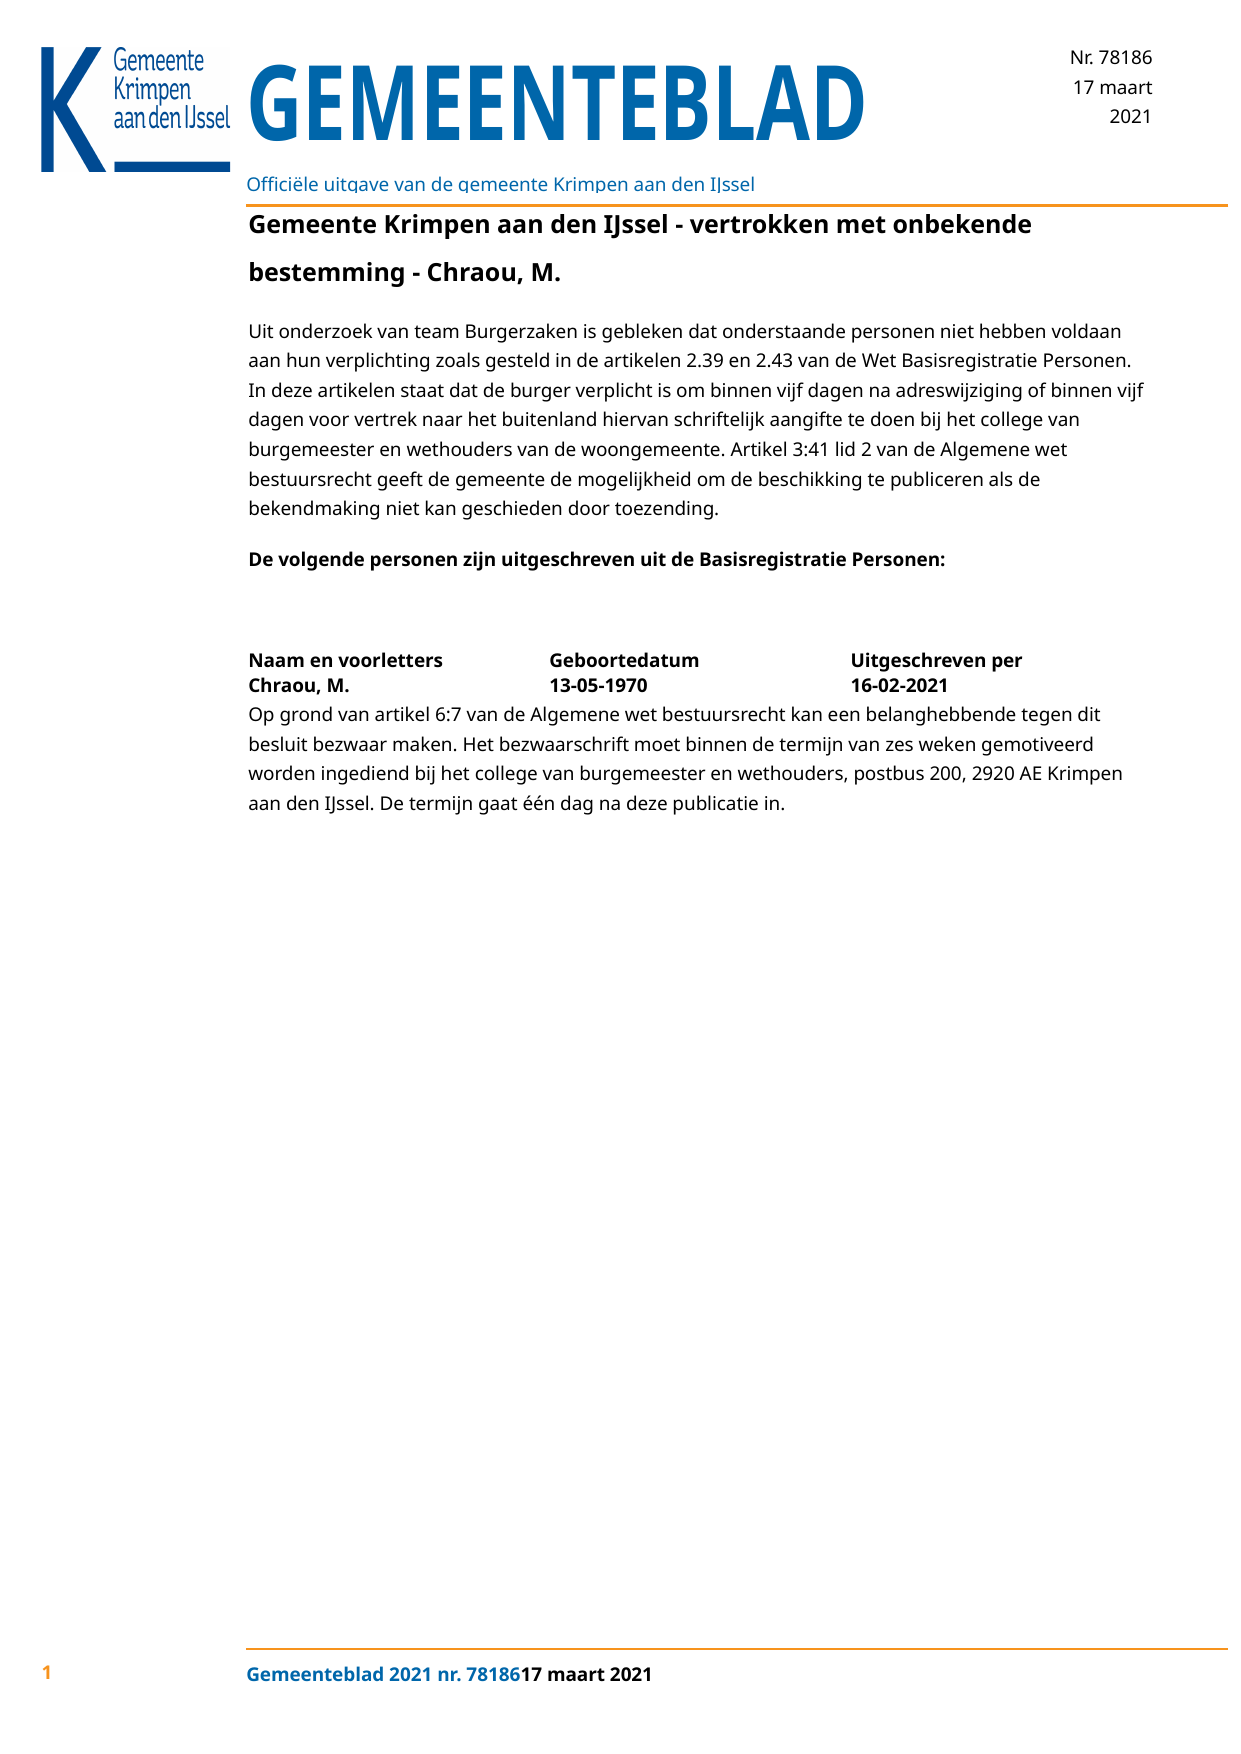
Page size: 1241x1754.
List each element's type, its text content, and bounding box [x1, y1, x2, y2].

text Gemeente Krimpen aan den IJssel - vertrokken met onbekende bestemming - Chraou, M. [248, 207, 1152, 288]
table_cell Chraou, M. [248, 673, 549, 698]
table_header Naam en voorletters [248, 647, 549, 672]
text Uit onderzoek van team Burgerzaken is gebleken dat onderstaande personen niet hebben voldaan aan hun verplichting zoals gesteld in de artikelen 2.39 en 2.43 van de Wet Basisregistratie Personen. In deze artikelen staat dat de burger verplicht is om binnen vijf dagen na adreswijziging of binnen vijf dagen voor vertrek naar het buitenland hiervan schriftelijk aangifte te doen bij het college van burgemeester en wethouders van de woongemeente. Artikel 3:41 lid 2 van de Algemene wet bestuursrecht geeft de gemeente de mogelijkheid om de beschikking te publiceren als de bekendmaking niet kan geschieden door toezending. [248, 318, 1152, 521]
table_cell 13-05-1970 [549, 673, 850, 698]
table_header Uitgeschreven per [850, 647, 1152, 672]
table_cell 16-02-2021 [850, 673, 1152, 698]
text Op grond van artikel 6:7 van de Algemene wet bestuursrecht kan een belanghebbende tegen dit besluit bezwaar maken. Het bezwaarschrift moet binnen de termijn van zes weken gemotiveerd worden ingediend bij het college van burgemeester en wethouders, postbus 200, 2920 AE Krimpen aan den IJssel. De termijn gaat één dag na deze publicatie in. [248, 701, 1152, 816]
text De volgende personen zijn uitgeschreven uit de Basisregistratie Personen: [248, 546, 1152, 572]
table_header Geboortedatum [549, 647, 850, 672]
picture [41, 47, 231, 172]
